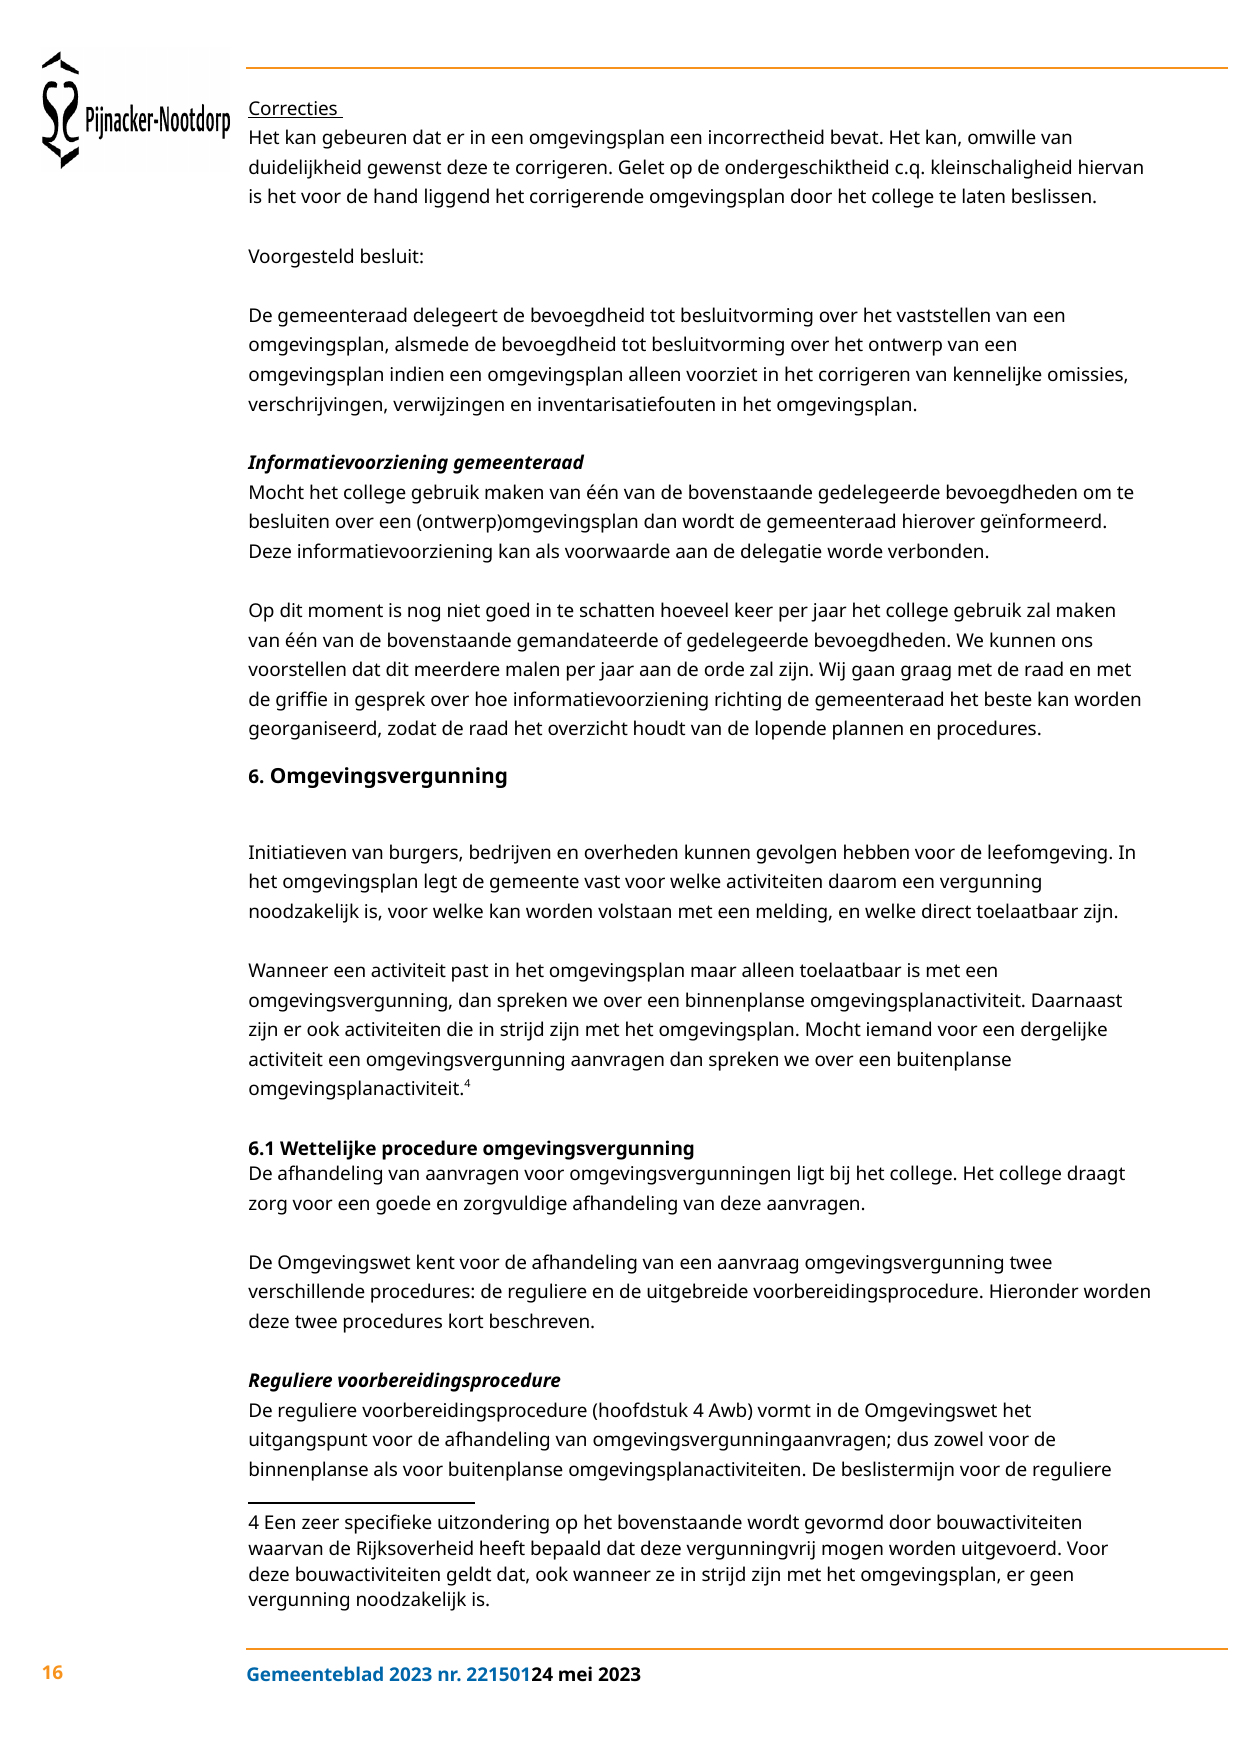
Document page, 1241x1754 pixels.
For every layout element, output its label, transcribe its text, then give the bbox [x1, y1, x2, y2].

picture [41, 47, 231, 172]
text 6. Omgevingsvergunning [248, 761, 1152, 789]
text 6.1 Wettelijke procedure omgevingsvergunning [248, 1135, 1152, 1160]
text Mocht het college gebruik maken van één van de bovenstaande gedelegeerde bevoegdheden om te besluiten over een (ontwerp)omgevingsplan dan wordt de gemeenteraad hierover geïnformeerd. Deze informatievoorziening kan als voorwaarde aan de delegatie worde verbonden. [248, 479, 1152, 564]
table_header Voorgesteld besluit: De gemeenteraad delegeert de bevoegdheid tot besluitvorming over het vaststellen van een omgevingsplan, alsmede de bevoegdheid tot besluitvorming over het ontwerp van een omgevingsplan indien een omgevingsplan alleen voorziet in het corrigeren van kennelijke omissies, verschrijvingen, verwijzingen en inventarisatiefouten in het omgevingsplan. [248, 243, 1152, 416]
text Op dit moment is nog niet goed in te schatten hoeveel keer per jaar het college gebruik zal maken van één van de bovenstaande gemandateerde of gedelegeerde bevoegdheden. We kunnen ons voorstellen dat dit meerdere malen per jaar aan de orde zal zijn. Wij gaan graag met de raad en met de griffie in gesprek over hoe informatievoorziening richting de gemeenteraad het beste kan worden georganiseerd, zodat de raad het overzicht houdt van de lopende plannen en procedures. [248, 597, 1152, 741]
text Het kan gebeuren dat er in een omgevingsplan een incorrectheid bevat. Het kan, omwille van duidelijkheid gewenst deze te corrigeren. Gelet op de ondergeschiktheid c.q. kleinschaligheid hiervan is het voor de hand liggend het corrigerende omgevingsplan door het college te laten beslissen. [248, 124, 1152, 209]
text De reguliere voorbereidingsprocedure (hoofdstuk 4 Awb) vormt in de Omgevingswet het uitgangspunt voor de afhandeling van omgevingsvergunningaanvragen; dus zowel voor de binnenplanse als voor buitenplanse omgevingsplanactiviteiten. De beslistermijn voor de reguliere [248, 1397, 1152, 1482]
text Een zeer specifieke uitzondering op het bovenstaande wordt gevormd door bouwactiviteiten waarvan de Rijksoverheid heeft bepaald dat deze vergunningvrij mogen worden uitgevoerd. Voor deze bouwactiviteiten geldt dat, ook wanneer ze in strijd zijn met het omgevingsplan, er geen vergunning noodzakelijk is. [248, 1509, 1152, 1612]
text Reguliere voorbereidingsprocedure [248, 1367, 1152, 1393]
text Informatievoorziening gemeenteraad [248, 449, 1152, 475]
text Wanneer een activiteit past in het omgevingsplan maar alleen toelaatbaar is met een omgevingsvergunning, dan spreken we over een binnenplanse omgevingsplanactiviteit. Daarnaast zijn er ook activiteiten die in strijd zijn met het omgevingsplan. Mocht iemand voor een dergelijke activiteit een omgevingsvergunning aanvragen dan spreken we over een buitenplanse omgevingsplanactiviteit. [248, 957, 1152, 1101]
text Initiatieven van burgers, bedrijven en overheden kunnen gevolgen hebben voor de leefomgeving. In het omgevingsplan legt de gemeente vast voor welke activiteiten daarom een vergunning noodzakelijk is, voor welke kan worden volstaan met een melding, en welke direct toelaatbaar zijn. [248, 839, 1152, 924]
text De afhandeling van aanvragen voor omgevingsvergunningen ligt bij het college. Het college draagt zorg voor een goede en zorgvuldige afhandeling van deze aanvragen. [248, 1160, 1152, 1216]
text De Omgevingswet kent voor de afhandeling van een aanvraag omgevingsvergunning twee verschillende procedures: de reguliere en de uitgebreide voorbereidingsprocedure. Hieronder worden deze twee procedures kort beschreven. [248, 1249, 1152, 1334]
text Correcties [248, 95, 1152, 121]
